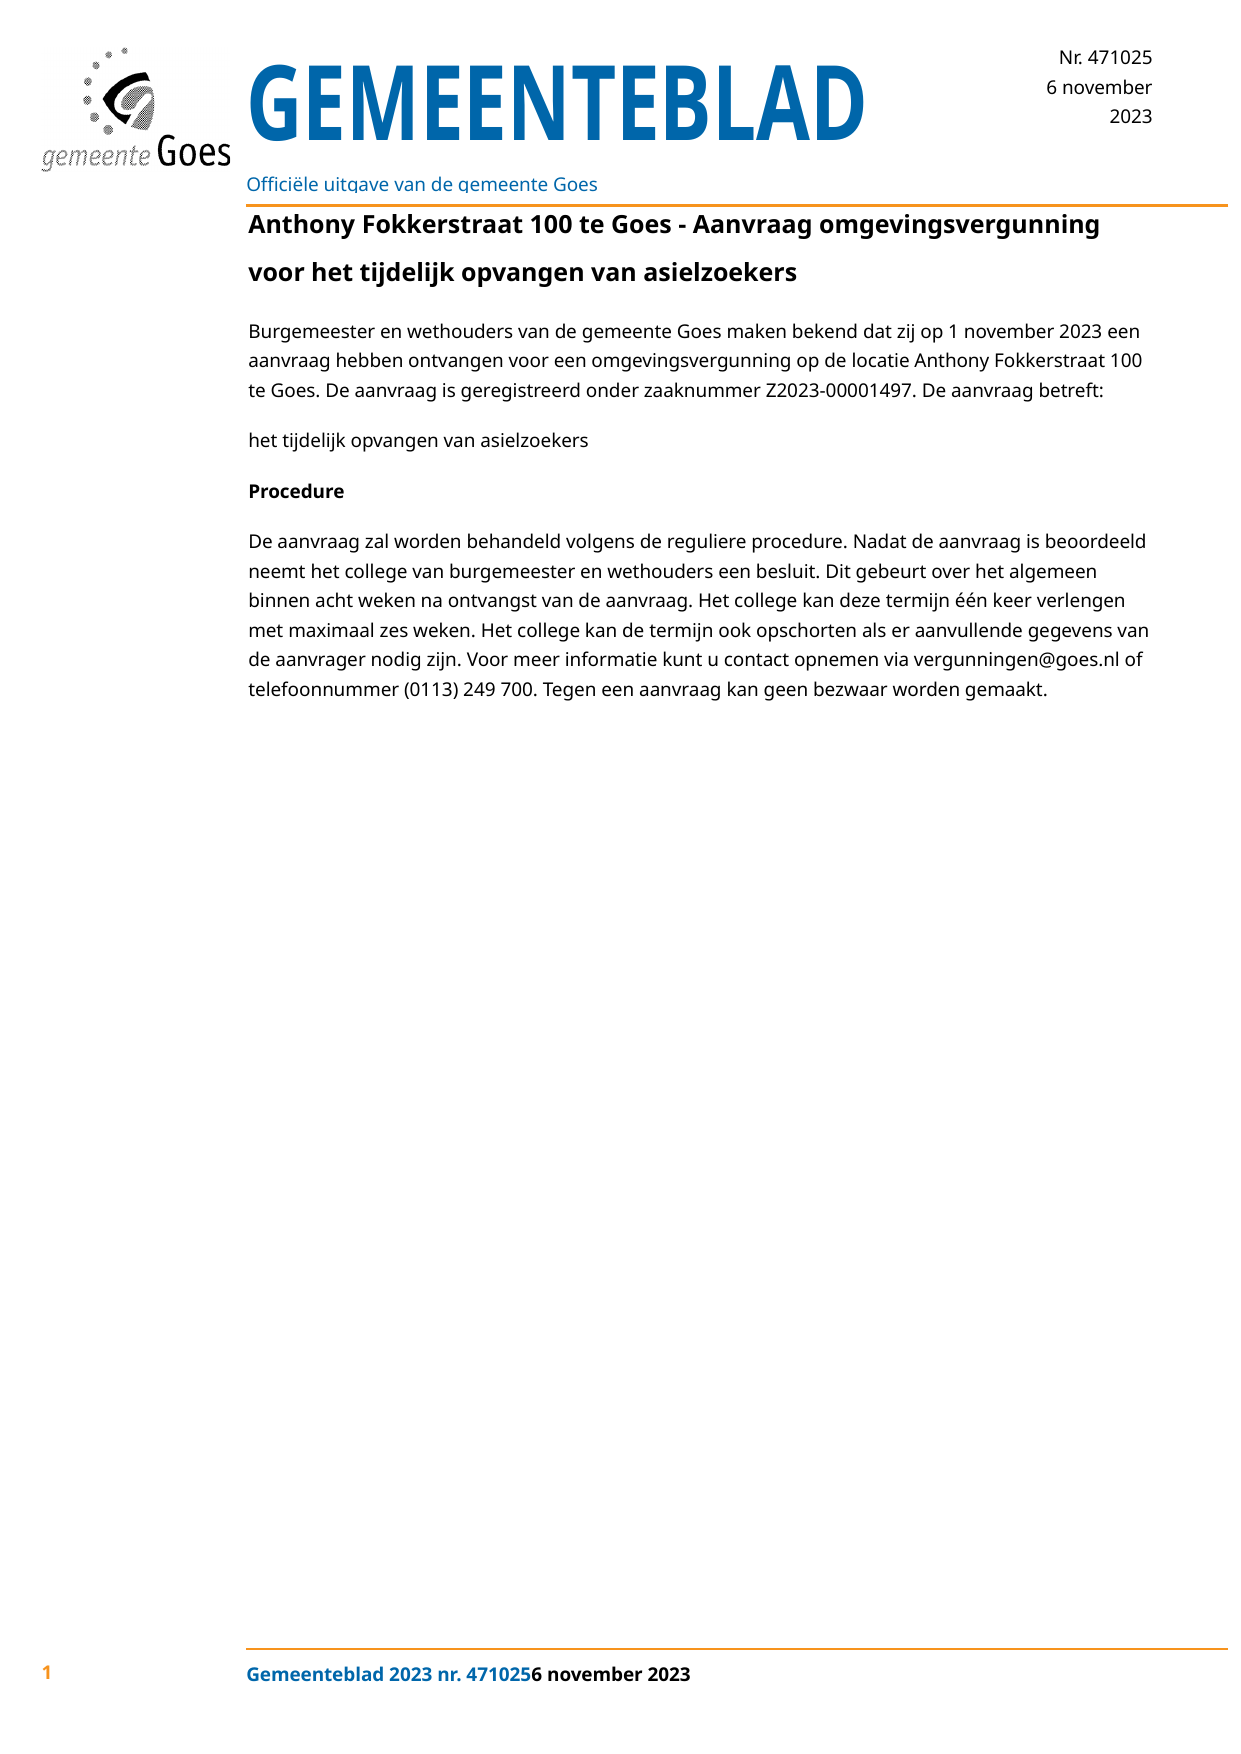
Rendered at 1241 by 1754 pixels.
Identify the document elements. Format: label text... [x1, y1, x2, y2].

text Anthony Fokkerstraat 100 te Goes - Aanvraag omgevingsvergunning voor het tijdelijk opvangen van asielzoekers [248, 207, 1152, 288]
text De aanvraag zal worden behandeld volgens de reguliere procedure. Nadat de aanvraag is beoordeeld neemt het college van burgemeester en wethouders een besluit. Dit gebeurt over het algemeen binnen acht weken na ontvangst van de aanvraag. Het college kan deze termijn één keer verlengen met maximaal zes weken. Het college kan de termijn ook opschorten als er aanvullende gegevens van de aanvrager nodig zijn. Voor meer informatie kunt u contact opnemen via vergunningen@goes.nl of telefoonnummer (0113) 249 700. Tegen een aanvraag kan geen bezwaar worden gemaakt. [248, 528, 1152, 702]
text Procedure [248, 478, 1152, 504]
picture [41, 47, 231, 172]
text Burgemeester en wethouders van de gemeente Goes maken bekend dat zij op 1 november 2023 een aanvraag hebben ontvangen voor een omgevingsvergunning op de locatie Anthony Fokkerstraat 100 te Goes. De aanvraag is geregistreerd onder zaaknummer Z2023-00001497. De aanvraag betreft: [248, 318, 1152, 403]
text het tijdelijk opvangen van asielzoekers [248, 427, 1152, 453]
